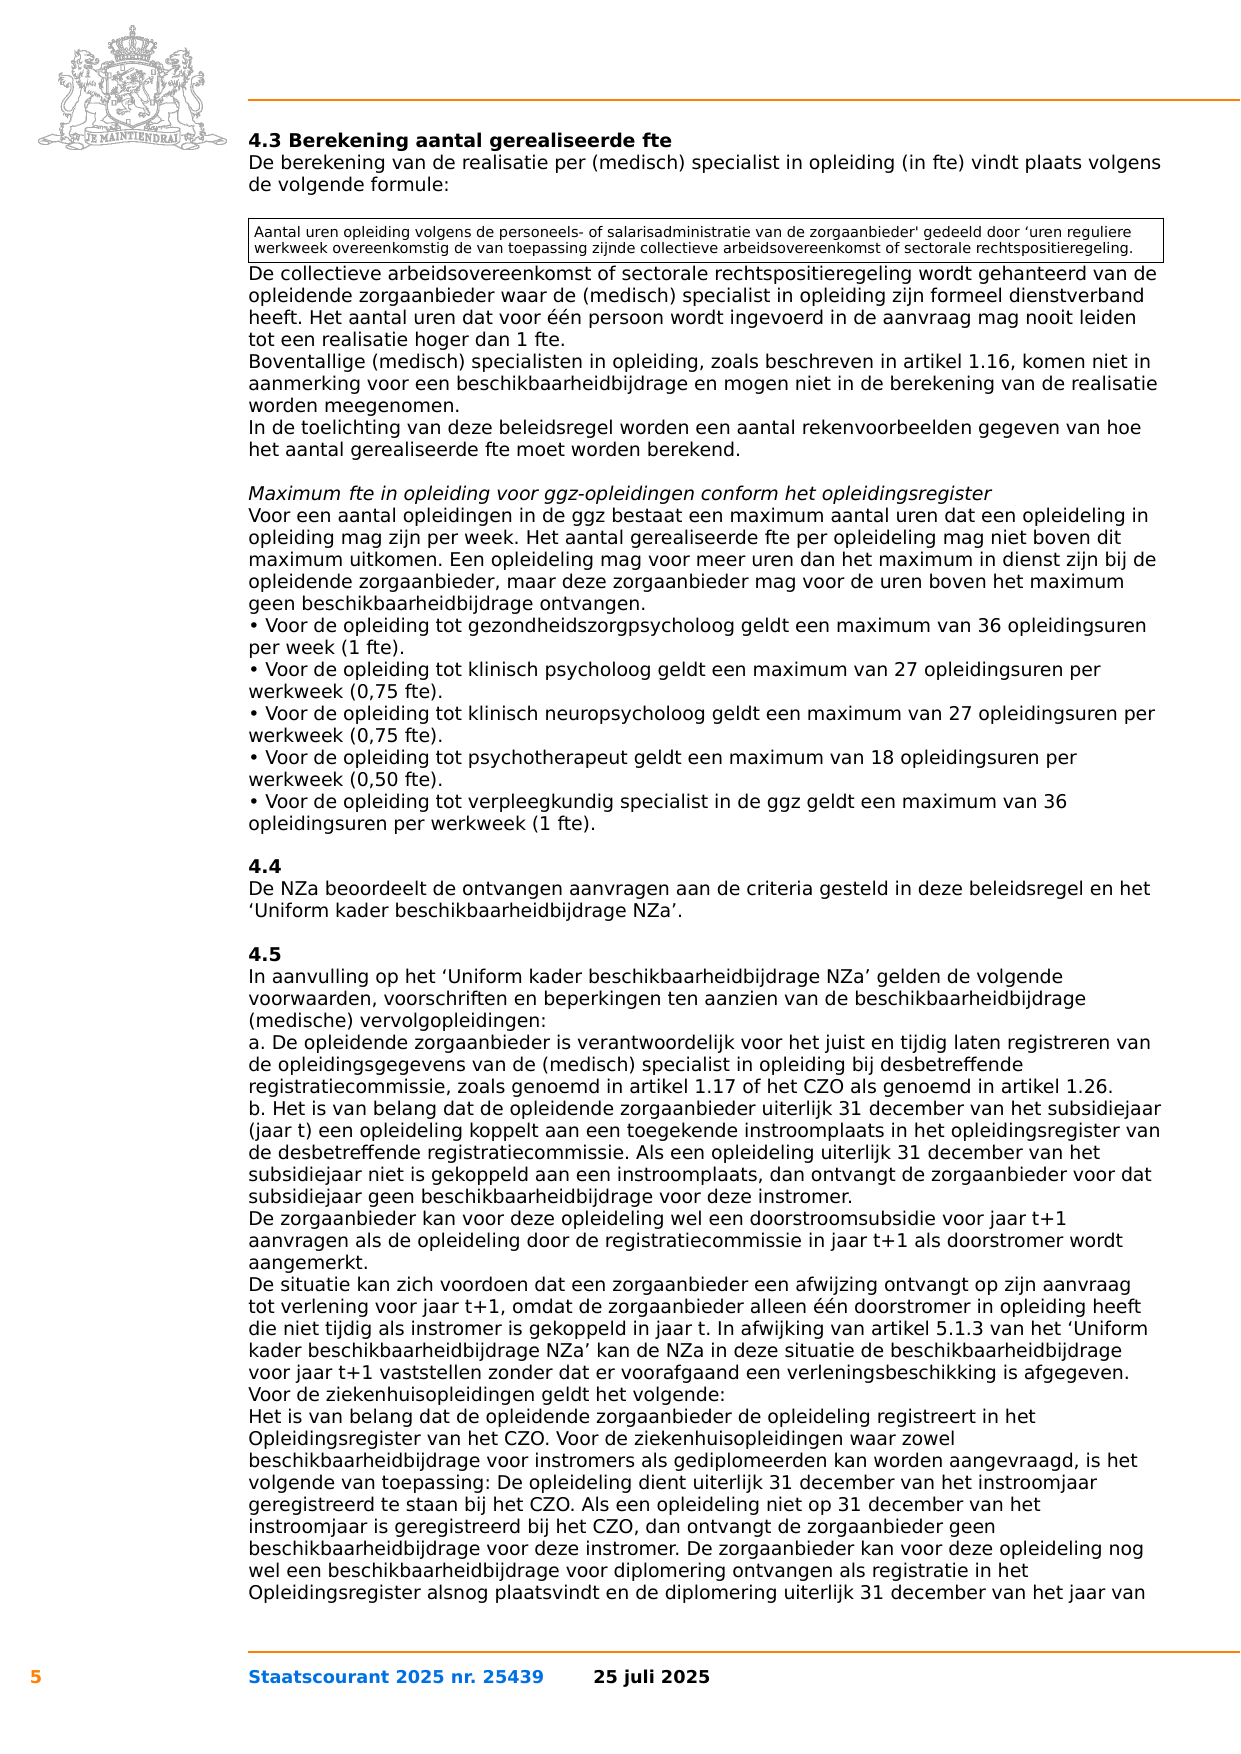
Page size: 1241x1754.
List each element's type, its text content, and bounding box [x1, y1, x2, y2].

subtitle 4.5 [248, 944, 1163, 966]
text De collectieve arbeidsovereenkomst of sectorale rechtspositieregeling wordt gehanteerd van de opleidende zorgaanbieder waar de (medisch) specialist in opleiding zijn formeel dienstverband heeft. Het aantal uren dat voor één persoon wordt ingevoerd in de aanvraag mag nooit leiden tot een realisatie hoger dan 1 fte. [248, 263, 1163, 351]
text In de toelichting van deze beleidsregel worden een aantal rekenvoorbeelden gegeven van hoe het aantal gerealiseerde fte moet worden berekend. [248, 417, 1163, 461]
table_header Aantal uren opleiding volgens de personeels- of salarisadministratie van de zorgaanbieder' gedeeld door ‘uren reguliere werkweek overeenkomstig de van toepassing zijnde collectieve arbeidsovereenkomst of sectorale rechtspositieregeling. [249, 219, 1163, 262]
text • Voor de opleiding tot psychotherapeut geldt een maximum van 18 opleidingsuren per werkweek (0,50 fte). [248, 747, 1163, 791]
subtitle 4.3 Berekening aantal gerealiseerde fte [248, 130, 1163, 152]
text De zorgaanbieder kan voor deze opleideling wel een doorstroomsubsidie voor jaar t+1 aanvragen als de opleideling door de registratiecommissie in jaar t+1 als doorstromer wordt aangemerkt. [248, 1208, 1163, 1274]
text De berekening van de realisatie per (medisch) specialist in opleiding (in fte) vindt plaats volgens de volgende formule: [248, 152, 1163, 196]
text • Voor de opleiding tot klinisch psycholoog geldt een maximum van 27 opleidingsuren per werkweek (0,75 fte). [248, 659, 1163, 703]
text In aanvulling op het ‘Uniform kader beschikbaarheidbijdrage NZa’ gelden de volgende voorwaarden, voorschriften en beperkingen ten aanzien van de beschikbaarheidbijdrage (medische) vervolgopleidingen: [248, 966, 1163, 1032]
text • Voor de opleiding tot gezondheidszorgpsycholoog geldt een maximum van 36 opleidingsuren per week (1 fte). [248, 615, 1163, 659]
subtitle Maximum fte in opleiding voor ggz-opleidingen conform het opleidingsregister [248, 483, 1163, 505]
text a. De opleidende zorgaanbieder is verantwoordelijk voor het juist en tijdig laten registreren van de opleidingsgegevens van de (medisch) specialist in opleiding bij desbetreffende registratiecommissie, zoals genoemd in artikel 1.17 of het CZO als genoemd in artikel 1.26. [248, 1032, 1163, 1098]
text • Voor de opleiding tot klinisch neuropsycholoog geldt een maximum van 27 opleidingsuren per werkweek (0,75 fte). [248, 703, 1163, 747]
text De NZa beoordeelt de ontvangen aanvragen aan de criteria gesteld in deze beleidsregel en het ‘Uniform kader beschikbaarheidbijdrage NZa’. [248, 878, 1163, 922]
text Het is van belang dat de opleidende zorgaanbieder de opleideling registreert in het Opleidingsregister van het CZO. Voor de ziekenhuisopleidingen waar zowel beschikbaarheidbijdrage voor instromers als gediplomeerden kan worden aangevraagd, is het volgende van toepassing: De opleideling dient uiterlijk 31 december van het instroomjaar geregistreerd te staan bij het CZO. Als een opleideling niet op 31 december van het instroomjaar is geregistreerd bij het CZO, dan ontvangt de zorgaanbieder geen beschikbaarheidbijdrage voor deze instromer. De zorgaanbieder kan voor deze opleideling nog wel een beschikbaarheidbijdrage voor diplomering ontvangen als registratie in het Opleidingsregister alsnog plaatsvindt en de diplomering uiterlijk 31 december van het jaar van [248, 1406, 1163, 1603]
text Voor een aantal opleidingen in de ggz bestaat een maximum aantal uren dat een opleideling in opleiding mag zijn per week. Het aantal gerealiseerde fte per opleideling mag niet boven dit maximum uitkomen. Een opleideling mag voor meer uren dan het maximum in dienst zijn bij de opleidende zorgaanbieder, maar deze zorgaanbieder mag voor de uren boven het maximum geen beschikbaarheidbijdrage ontvangen. [248, 505, 1163, 615]
picture [38, 25, 227, 150]
text Boventallige (medisch) specialisten in opleiding, zoals beschreven in artikel 1.16, komen niet in aanmerking voor een beschikbaarheidbijdrage en mogen niet in de berekening van de realisatie worden meegenomen. [248, 351, 1163, 417]
subtitle 4.4 [248, 856, 1163, 878]
text De situatie kan zich voordoen dat een zorgaanbieder een afwijzing ontvangt op zijn aanvraag tot verlening voor jaar t+1, omdat de zorgaanbieder alleen één doorstromer in opleiding heeft die niet tijdig als instromer is gekoppeld in jaar t. In afwijking van artikel 5.1.3 van het ‘Uniform kader beschikbaarheidbijdrage NZa’ kan de NZa in deze situatie de beschikbaarheidbijdrage voor jaar t+1 vaststellen zonder dat er voorafgaand een verleningsbeschikking is afgegeven. [248, 1274, 1163, 1384]
text • Voor de opleiding tot verpleegkundig specialist in de ggz geldt een maximum van 36 opleidingsuren per werkweek (1 fte). [248, 791, 1163, 834]
text Voor de ziekenhuisopleidingen geldt het volgende: [248, 1384, 1163, 1406]
text b. Het is van belang dat de opleidende zorgaanbieder uiterlijk 31 december van het subsidiejaar (jaar t) een opleideling koppelt aan een toegekende instroomplaats in het opleidingsregister van de desbetreffende registratiecommissie. Als een opleideling uiterlijk 31 december van het subsidiejaar niet is gekoppeld aan een instroomplaats, dan ontvangt de zorgaanbieder voor dat subsidiejaar geen beschikbaarheidbijdrage voor deze instromer. [248, 1098, 1163, 1208]
